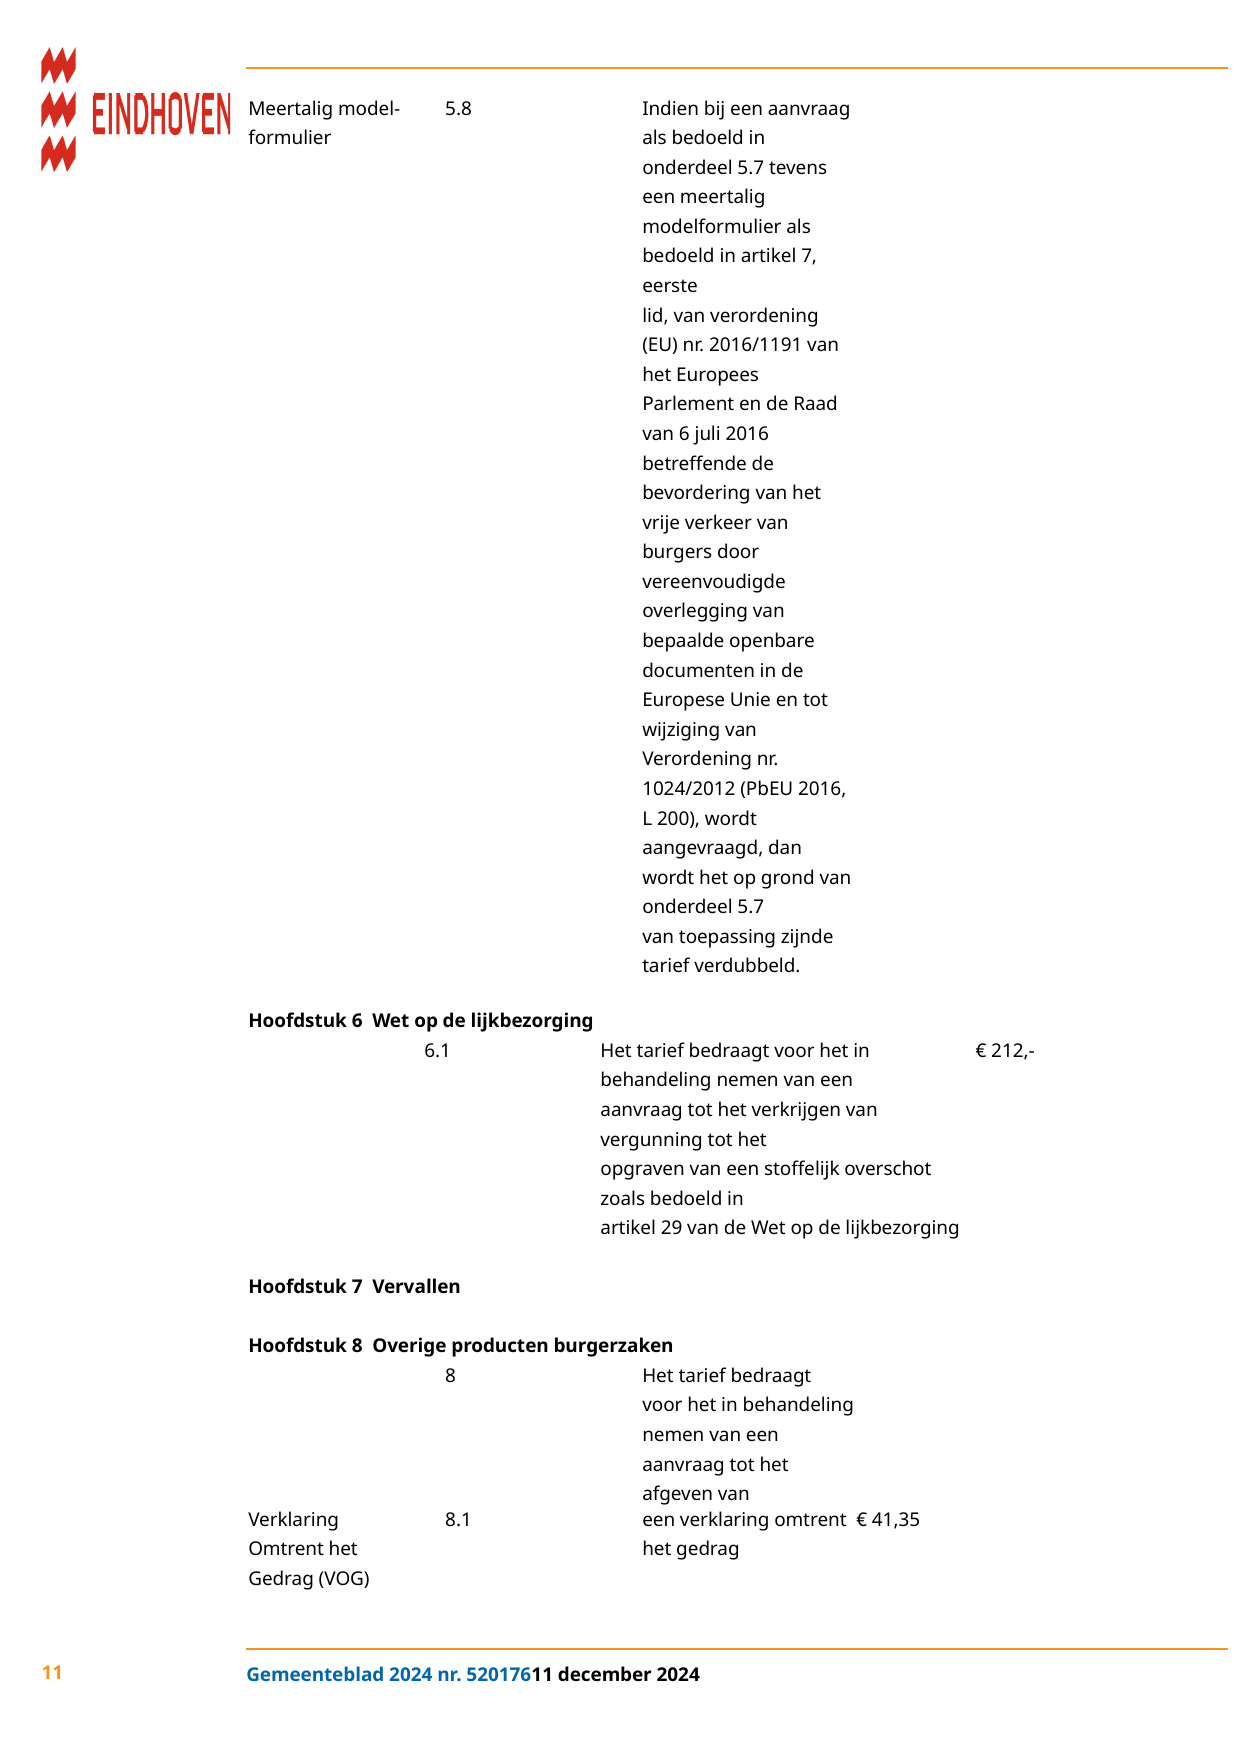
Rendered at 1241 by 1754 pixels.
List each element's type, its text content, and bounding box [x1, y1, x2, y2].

table_cell [445, 979, 543, 1004]
picture [41, 47, 231, 172]
table_header [856, 1362, 1053, 1506]
table_header Het tarief bedraagt voor het in behandeling nemen van een aanvraag tot het verkrijgen van vergunning tot het opgraven van een stoffelijk overschot zoals bedoeld in artikel 29 van de Wet op de lijkbezorging [600, 1037, 975, 1240]
table_cell 5.8 [445, 95, 642, 978]
table_cell 8.1 [445, 1506, 642, 1591]
text Hoofdstuk 6 Wet op de lijkbezorging [248, 1007, 1152, 1033]
table_cell Indien bij een aanvraag als bedoeld in onderdeel 5.7 tevens een meertalig modelformulier als bedoeld in artikel 7, eerste lid, van verordening (EU) nr. 2016/1191 van het Europees Parlement en de Raad van 6 juli 2016 betreffende de bevordering van het vrije verkeer van burgers door vereenvoudigde overlegging van bepaalde openbare documenten in de Europese Unie en tot wijziging van Verordening nr. 1024/2012 (PbEU 2016, L 200), wordt aangevraagd, dan wordt het op grond van onderdeel 5.7 van toepassing zijnde tarief verdubbeld. [642, 95, 856, 978]
table_header Het tarief bedraagt voor het in behandeling nemen van een aanvraag tot het afgeven van [642, 1362, 856, 1506]
text Hoofdstuk 7 Vervallen [248, 1273, 1152, 1299]
table_header [248, 1362, 445, 1506]
table_cell [856, 95, 1053, 978]
table_cell € 41,35 [856, 1506, 1053, 1591]
table_cell Meertalig model- formulier [248, 95, 445, 978]
table_header 8 [445, 1362, 642, 1506]
table_header 6.1 [424, 1037, 600, 1240]
table_cell Verklaring Omtrent het Gedrag (VOG) [248, 1506, 445, 1591]
text Hoofdstuk 8 Overige producten burgerzaken [248, 1332, 1152, 1358]
table_header € 212,- [975, 1037, 1152, 1240]
table_cell [856, 979, 1053, 1004]
table_cell een verklaring omtrent het gedrag [642, 1506, 856, 1591]
table_header [248, 1037, 424, 1240]
table_cell [544, 979, 856, 1004]
table_cell [248, 979, 445, 1004]
